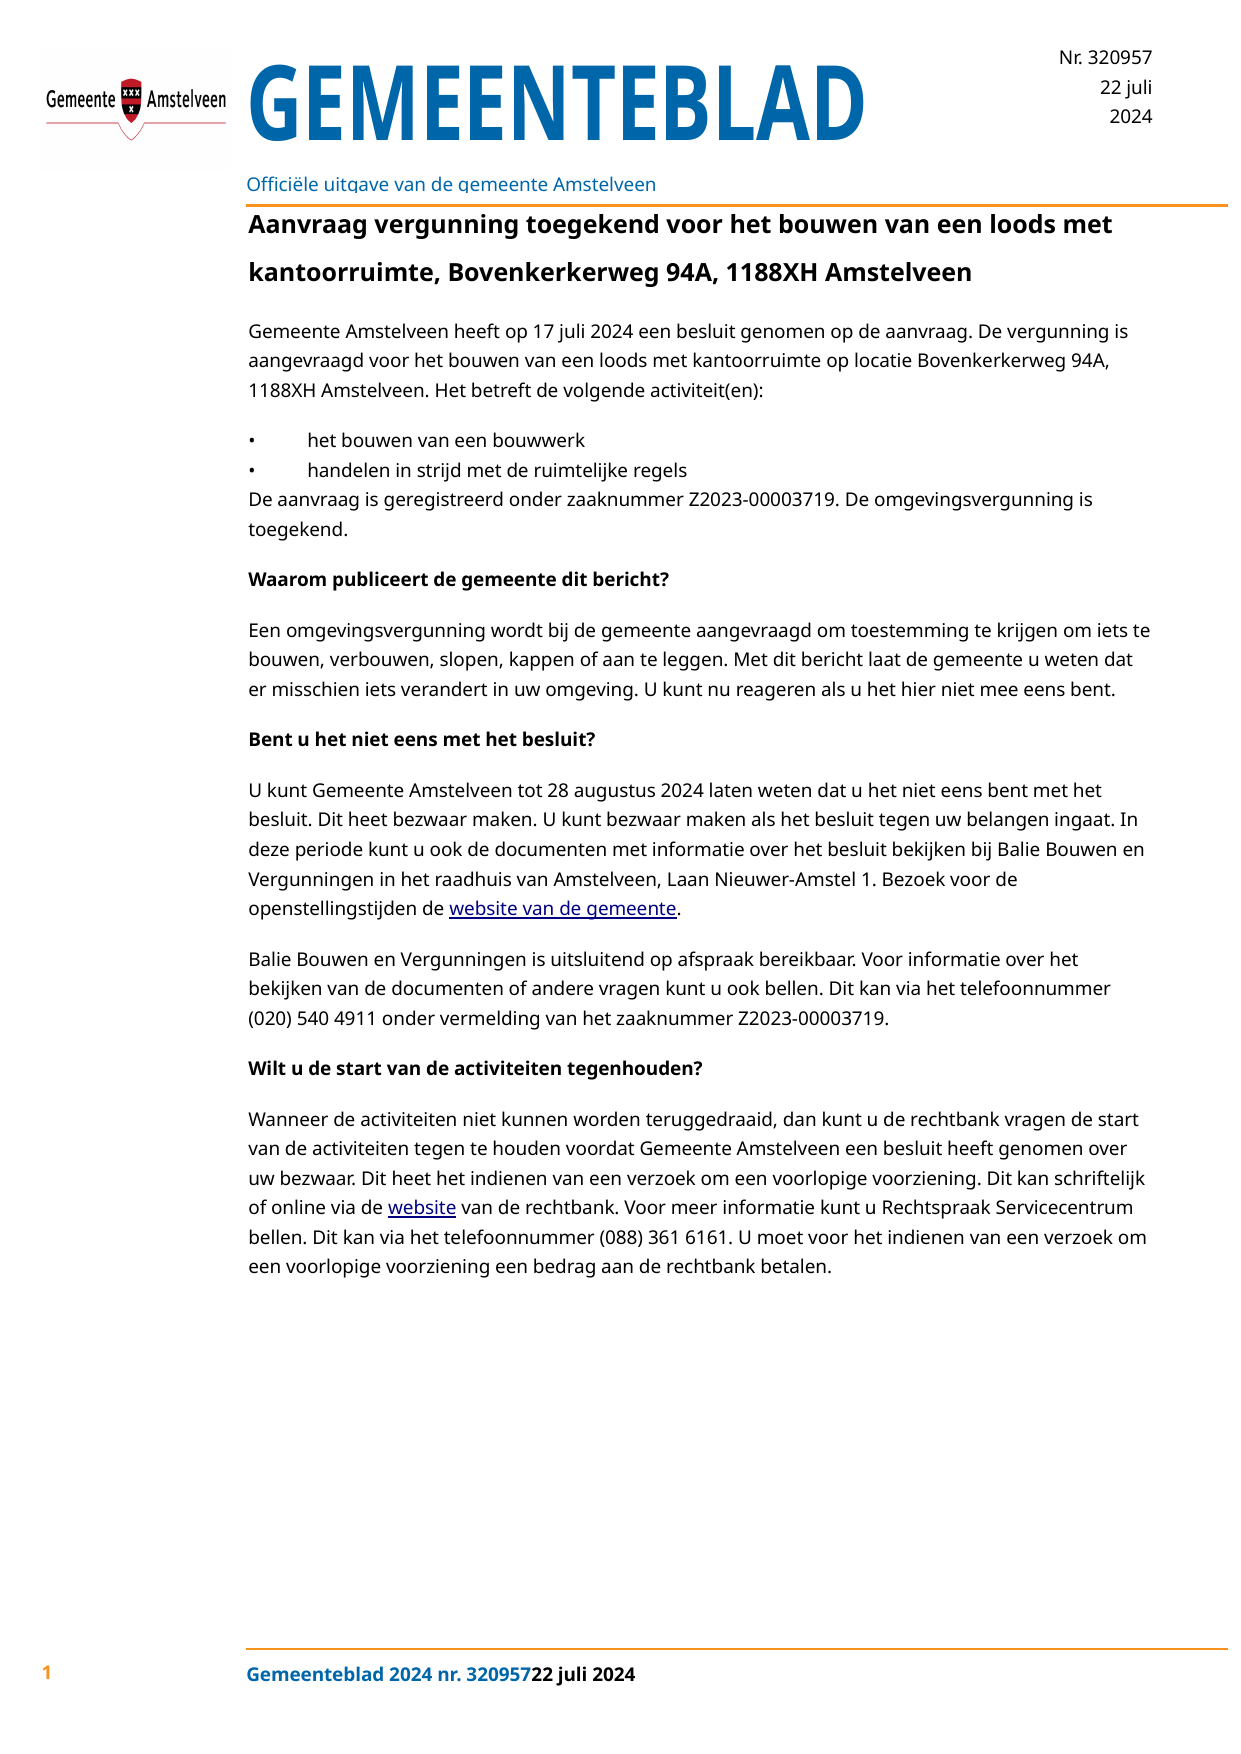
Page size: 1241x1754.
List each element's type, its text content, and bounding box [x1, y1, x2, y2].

text Wanneer de activiteiten niet kunnen worden teruggedraaid, dan kunt u de rechtbank vragen de start van de activiteiten tegen te houden voordat Gemeente Amstelveen een besluit heeft genomen over uw bezwaar. Dit heet het indienen van een verzoek om een voorlopige voorziening. Dit kan schriftelijk of online via de website van de rechtbank. Voor meer informatie kunt u Rechtspraak Servicecentrum bellen. Dit kan via het telefoonnummer (088) 361 6161. U moet voor het indienen van een verzoek om een voorlopige voorziening een bedrag aan de rechtbank betalen. [248, 1106, 1152, 1279]
text Balie Bouwen en Vergunningen is uitsluitend op afspraak bereikbaar. Voor informatie over het bekijken van de documenten of andere vragen kunt u ook bellen. Dit kan via het telefoonnummer (020) 540 4911 onder vermelding van het zaaknummer Z2023-00003719. [248, 946, 1152, 1031]
text Bent u het niet eens met het besluit? [248, 727, 1152, 752]
text Gemeente Amstelveen heeft op 17 juli 2024 een besluit genomen op de aanvraag. De vergunning is aangevraagd voor het bouwen van een loods met kantoorruimte op locatie Bovenkerkerweg 94A, 1188XH Amstelveen. Het betreft de volgende activiteit(en): [248, 318, 1152, 403]
text Een omgevingsvergunning wordt bij de gemeente aangevraagd om toestemming te krijgen om iets te bouwen, verbouwen, slopen, kappen of aan te leggen. Met dit bericht laat de gemeente u weten dat er misschien iets verandert in uw omgeving. U kunt nu reageren als u het hier niet mee eens bent. [248, 617, 1152, 702]
text Wilt u de start van de activiteiten tegenhouden? [248, 1055, 1152, 1081]
text De aanvraag is geregistreerd onder zaaknummer Z2023-00003719. De omgevingsvergunning is toegekend. [248, 487, 1152, 542]
list het bouwen van een bouwwerk [248, 427, 1152, 453]
picture [41, 47, 231, 172]
text Aanvraag vergunning toegekend voor het bouwen van een loods met kantoorruimte, Bovenkerkerweg 94A, 1188XH Amstelveen [248, 207, 1152, 288]
list handelen in strijd met de ruimtelijke regels [248, 457, 1152, 483]
text U kunt Gemeente Amstelveen tot 28 augustus 2024 laten weten dat u het niet eens bent met het besluit. Dit heet bezwaar maken. U kunt bezwaar maken als het besluit tegen uw belangen ingaat. In deze periode kunt u ook de documenten met informatie over het besluit bekijken bij Balie Bouwen en Vergunningen in het raadhuis van Amstelveen, Laan Nieuwer-Amstel 1. Bezoek voor de openstellingstijden de website van de gemeente. [248, 777, 1152, 921]
text Waarom publiceert de gemeente dit bericht? [248, 567, 1152, 592]
